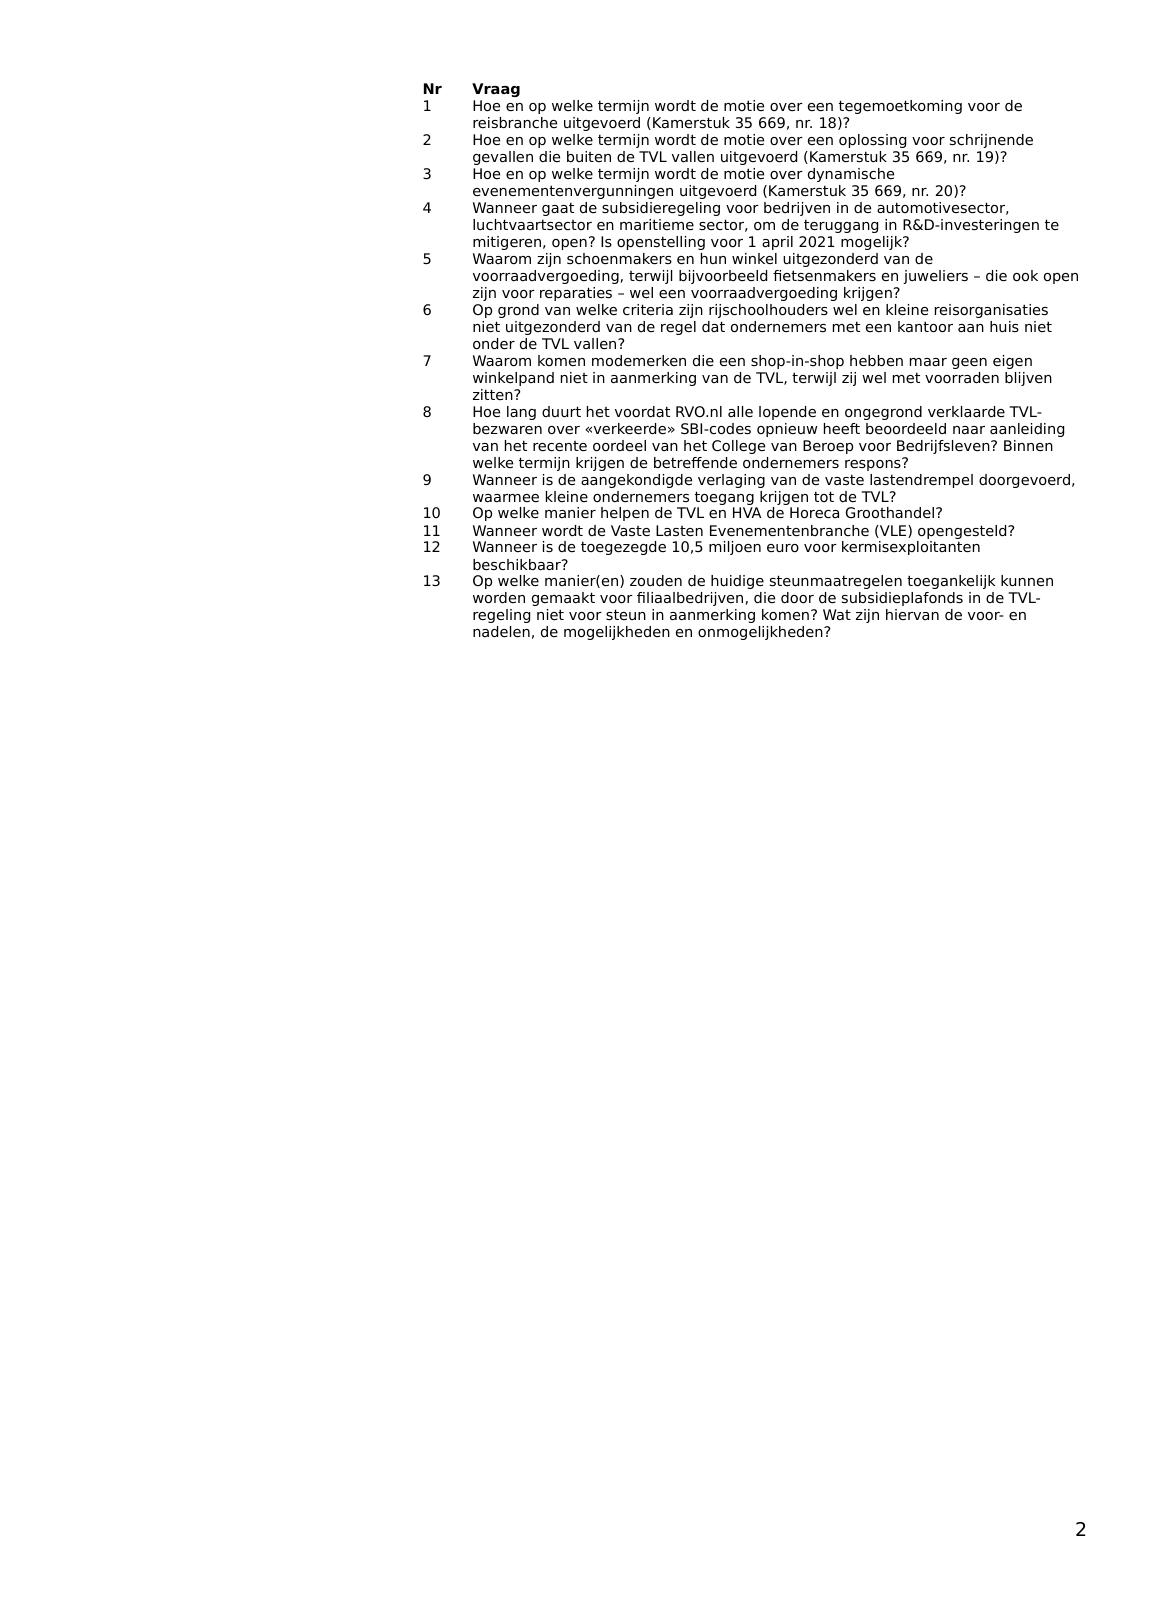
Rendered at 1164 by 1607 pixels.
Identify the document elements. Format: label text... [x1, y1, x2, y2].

table_cell 1 [422, 98, 466, 132]
table_cell 12 [422, 539, 466, 573]
table_cell Op welke manier helpen de TVL en HVA de Horeca Groothandel? [466, 505, 1087, 522]
table_cell Wanneer wordt de Vaste Lasten Evenementenbranche (VLE) opengesteld? [466, 523, 1087, 539]
table_cell 9 [422, 471, 466, 505]
table_cell Hoe en op welke termijn wordt de motie over een tegemoetkoming voor de reisbranche uitgevoerd (Kamerstuk 35 669, nr. 18)? [466, 98, 1087, 132]
table_cell 13 [422, 573, 466, 641]
table_cell 3 [422, 166, 466, 200]
table_cell 10 [422, 505, 466, 522]
table_cell Waarom zijn schoenmakers en hun winkel uitgezonderd van de voorraadvergoeding, terwijl bijvoorbeeld fietsenmakers en juweliers – die ook open zijn voor reparaties – wel een voorraadvergoeding krijgen? [466, 251, 1087, 302]
table_cell Op grond van welke criteria zijn rijschoolhouders wel en kleine reisorganisaties niet uitgezonderd van de regel dat ondernemers met een kantoor aan huis niet onder de TVL vallen? [466, 302, 1087, 353]
table_cell Hoe en op welke termijn wordt de motie over dynamische evenementenvergunningen uitgevoerd (Kamerstuk 35 669, nr. 20)? [466, 166, 1087, 200]
table_cell 5 [422, 251, 466, 302]
table_cell 7 [422, 353, 466, 403]
table_header Nr [422, 81, 466, 98]
table_cell 2 [422, 132, 466, 166]
table_cell Hoe lang duurt het voordat RVO.nl alle lopende en ongegrond verklaarde TVL-bezwaren over «verkeerde» SBI-codes opnieuw heeft beoordeeld naar aanleiding van het recente oordeel van het College van Beroep voor Bedrijfsleven? Binnen welke termijn krijgen de betreffende ondernemers respons? [466, 404, 1087, 471]
table_cell 11 [422, 523, 466, 539]
table_cell Wanneer gaat de subsidieregeling voor bedrijven in de automotivesector, luchtvaartsector en maritieme sector, om de teruggang in R&D-investeringen te mitigeren, open? Is openstelling voor 1 april 2021 mogelijk? [466, 200, 1087, 251]
table_cell 8 [422, 404, 466, 471]
table_cell 4 [422, 200, 466, 251]
table_cell Waarom komen modemerken die een shop-in-shop hebben maar geen eigen winkelpand niet in aanmerking van de TVL, terwijl zij wel met voorraden blijven zitten? [466, 353, 1087, 403]
table_cell Wanneer is de toegezegde 10,5 miljoen euro voor kermisexploitanten beschikbaar? [466, 539, 1087, 573]
table_cell Hoe en op welke termijn wordt de motie over een oplossing voor schrijnende gevallen die buiten de TVL vallen uitgevoerd (Kamerstuk 35 669, nr. 19)? [466, 132, 1087, 166]
table_cell 6 [422, 302, 466, 353]
table_cell Wanneer is de aangekondigde verlaging van de vaste lastendrempel doorgevoerd, waarmee kleine ondernemers toegang krijgen tot de TVL? [466, 471, 1087, 505]
table_header Vraag [466, 81, 1087, 98]
table_cell Op welke manier(en) zouden de huidige steunmaatregelen toegankelijk kunnen worden gemaakt voor filiaalbedrijven, die door de subsidieplafonds in de TVL-regeling niet voor steun in aanmerking komen? Wat zijn hiervan de voor- en nadelen, de mogelijkheden en onmogelijkheden? [466, 573, 1087, 641]
